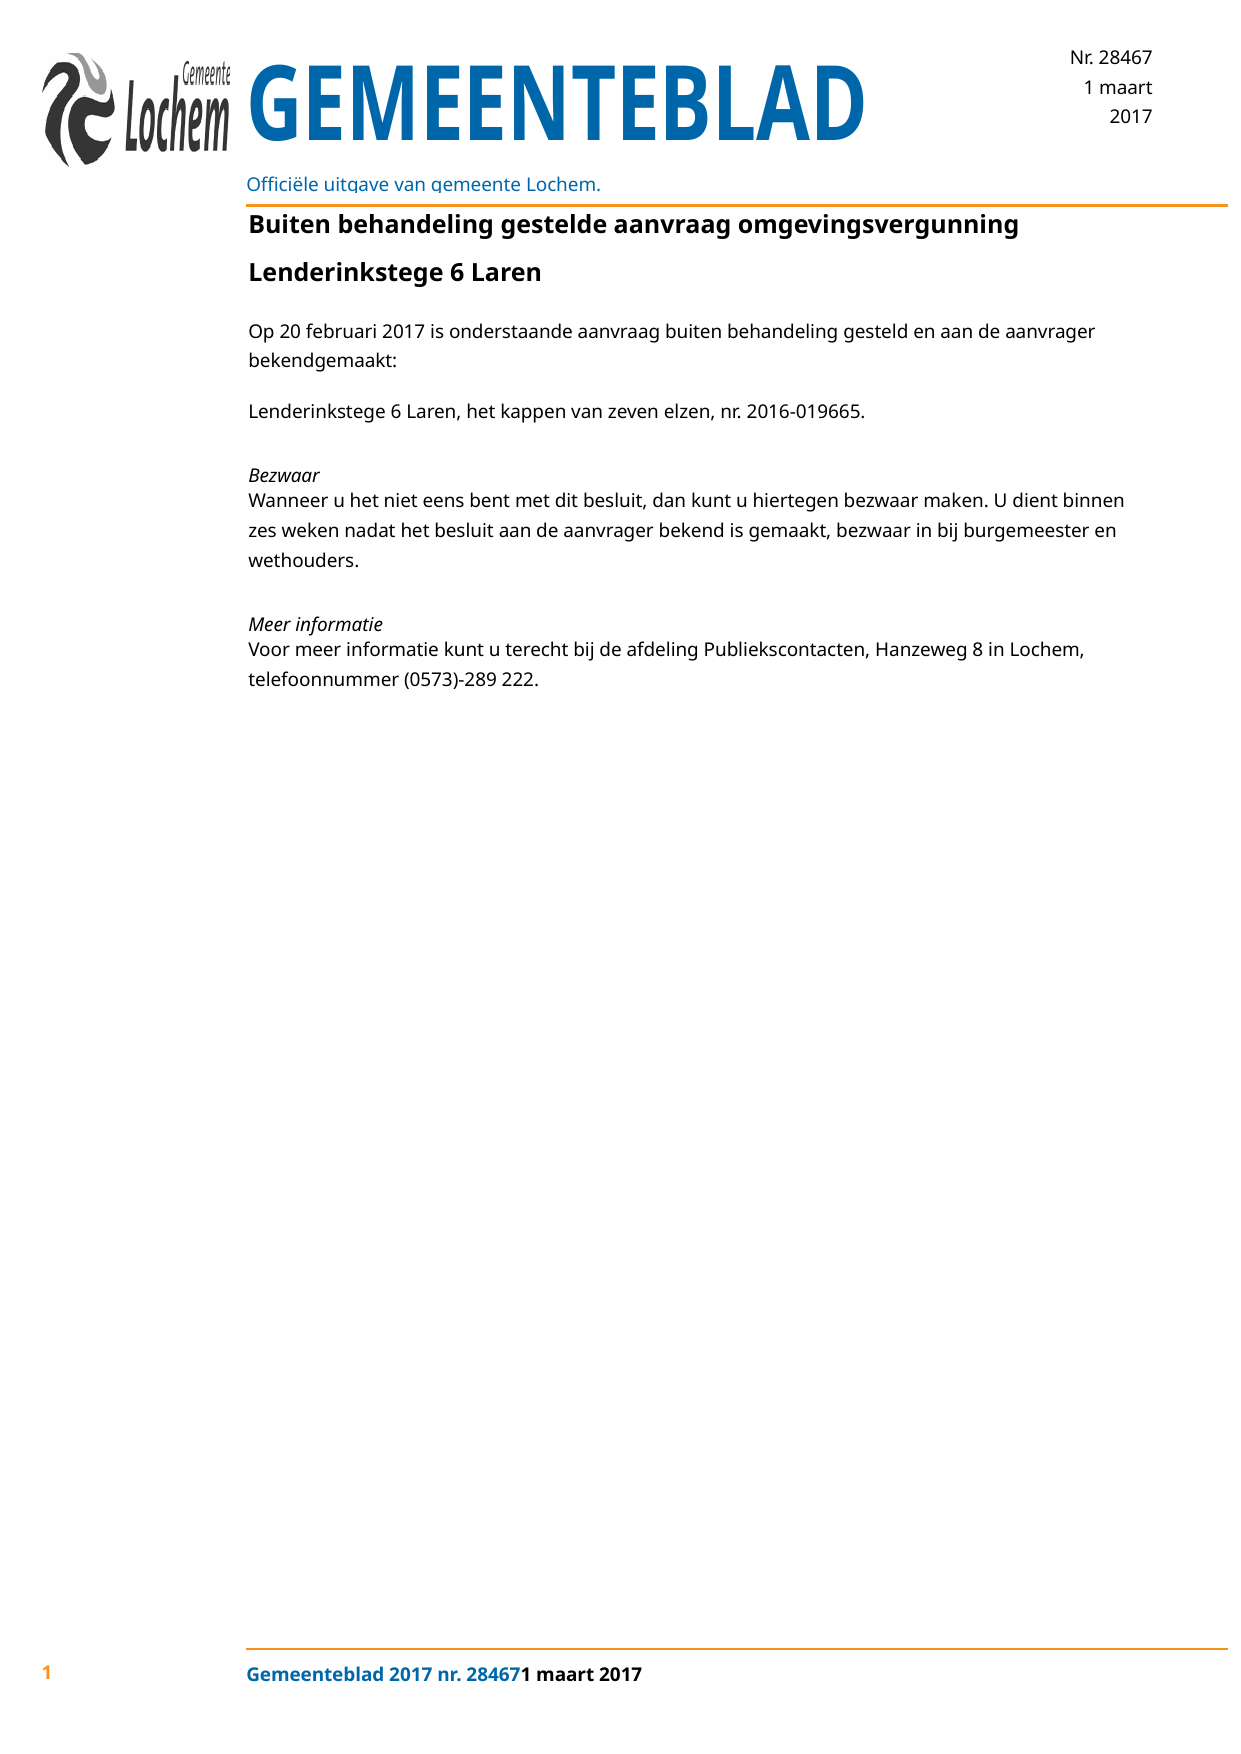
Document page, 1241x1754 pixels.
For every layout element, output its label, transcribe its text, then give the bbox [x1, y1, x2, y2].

text Wanneer u het niet eens bent met dit besluit, dan kunt u hiertegen bezwaar maken. U dient binnen zes weken nadat het besluit aan de aanvrager bekend is gemaakt, bezwaar in bij burgemeester en wethouders. [248, 488, 1152, 572]
text Bezwaar [248, 462, 1152, 488]
text Lenderinkstege 6 Laren, het kappen van zeven elzen, nr. 2016-019665. [248, 398, 1152, 424]
picture [41, 47, 231, 172]
text Op 20 februari 2017 is onderstaande aanvraag buiten behandeling gesteld en aan de aanvrager bekendgemaakt: [248, 318, 1152, 373]
text Voor meer informatie kunt u terecht bij de afdeling Publiekscontacten, Hanzeweg 8 in Lochem, telefoonnummer (0573)-289 222. [248, 636, 1152, 692]
text Buiten behandeling gestelde aanvraag omgevingsvergunning Lenderinkstege 6 Laren [248, 207, 1152, 288]
text Meer informatie [248, 611, 1152, 636]
